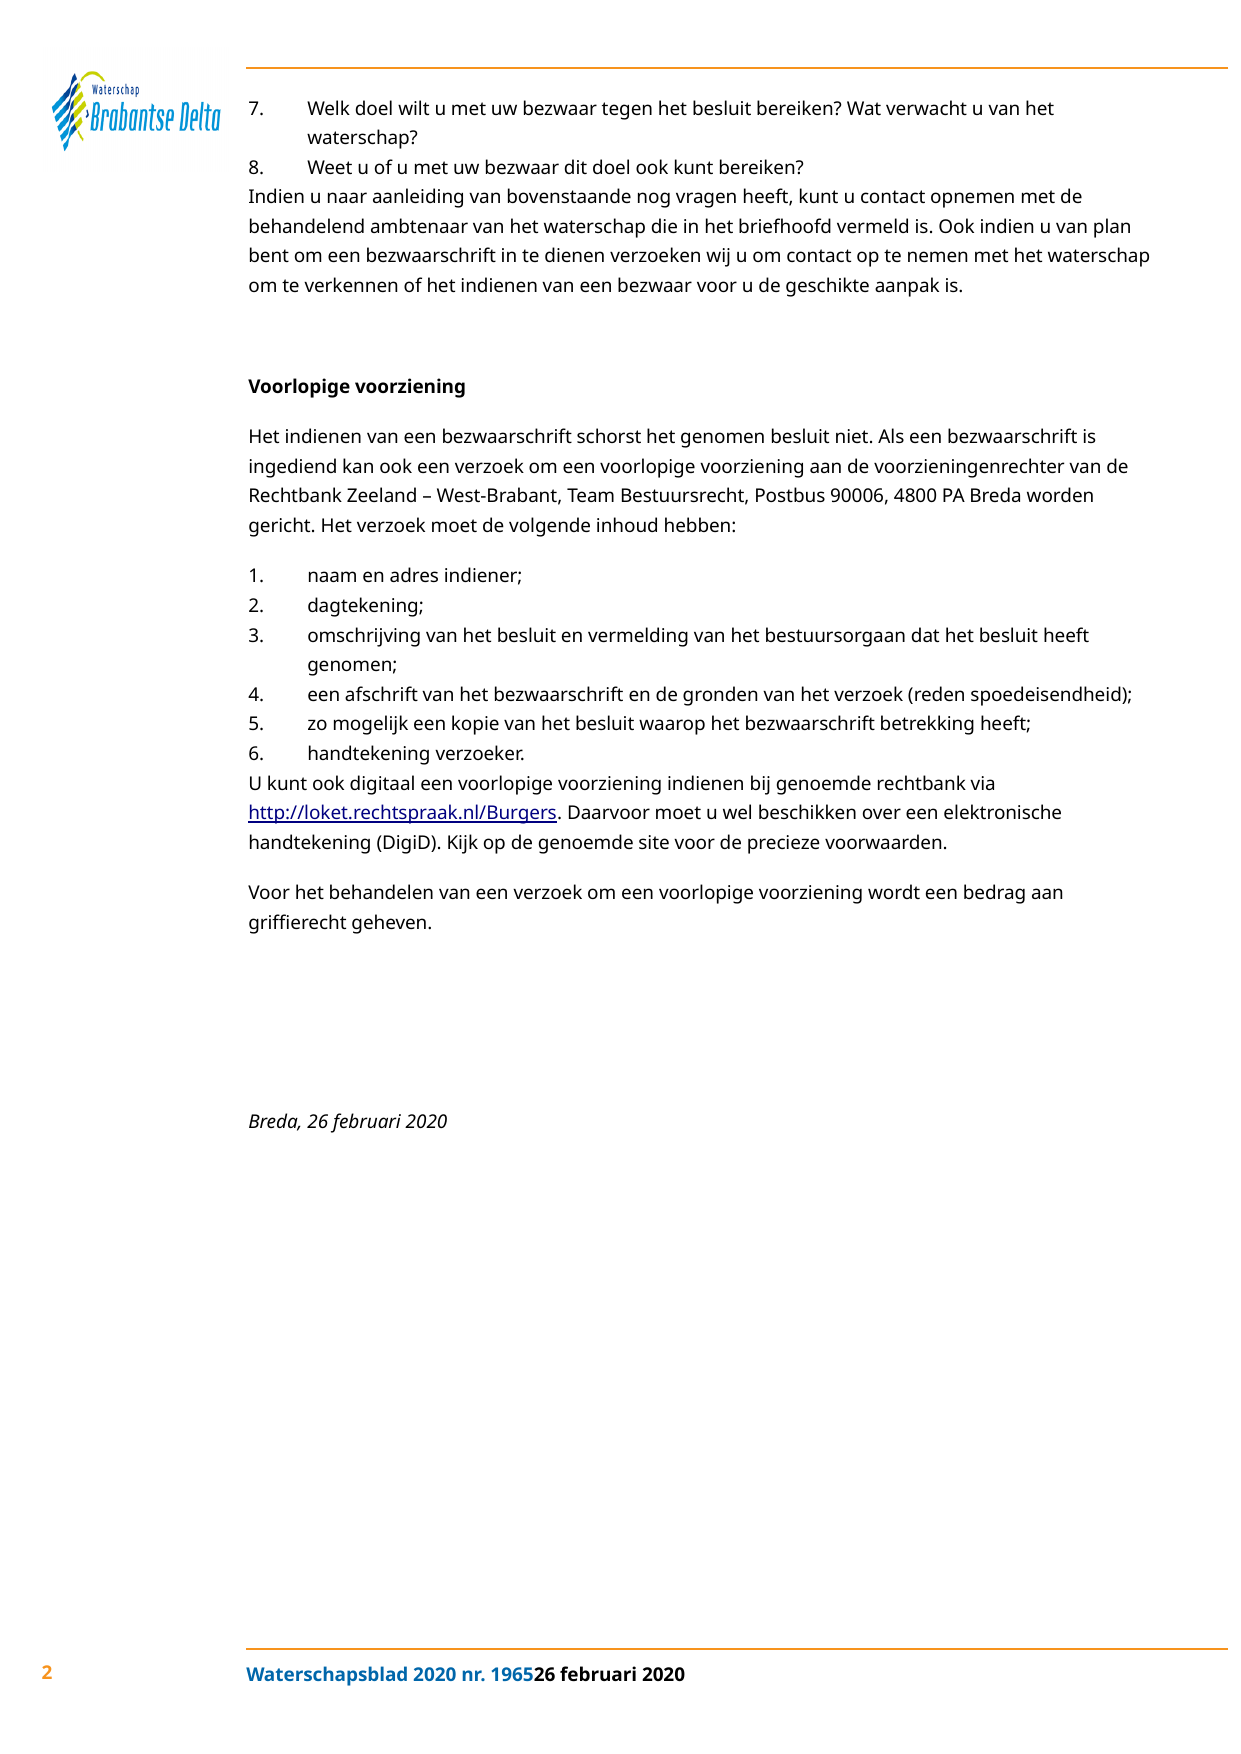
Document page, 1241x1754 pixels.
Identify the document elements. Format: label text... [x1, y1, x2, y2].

text U kunt ook digitaal een voorlopige voorziening indienen bij genoemde rechtbank via http://loket.rechtspraak.nl/Burgers. Daarvoor moet u wel beschikken over een elektronische handtekening (DigiD). Kijk op de genoemde site voor de precieze voorwaarden. [248, 770, 1152, 855]
text Breda, 26 februari 2020 [248, 1108, 1152, 1134]
list een afschrift van het bezwaarschrift en de gronden van het verzoek (reden spoedeisendheid); [248, 681, 1152, 707]
list omschrijving van het besluit en vermelding van het bestuursorgaan dat het besluit heeft genomen; [248, 622, 1152, 677]
list dagtekening; [248, 592, 1152, 618]
text Voorlopige voorziening [248, 373, 1152, 399]
text Het indienen van een bezwaarschrift schorst het genomen besluit niet. Als een bezwaarschrift is ingediend kan ook een verzoek om een voorlopige voorziening aan de voorzieningenrechter van de Rechtbank Zeeland – West-Brabant, Team Bestuursrecht, Postbus 90006, 4800 PA Breda worden gericht. Het verzoek moet de volgende inhoud hebben: [248, 423, 1152, 538]
text Indien u naar aanleiding van bovenstaande nog vragen heeft, kunt u contact opnemen met de behandelend ambtenaar van het waterschap die in het briefhoofd vermeld is. Ook indien u van plan bent om een bezwaarschrift in te dienen verzoeken wij u om contact op te nemen met het waterschap om te verkennen of het indienen van een bezwaar voor u de geschikte aanpak is. [248, 183, 1152, 298]
list zo mogelijk een kopie van het besluit waarop het bezwaarschrift betrekking heeft; [248, 711, 1152, 736]
list naam en adres indiener; [248, 563, 1152, 588]
text Voor het behandelen van een verzoek om een voorlopige voorziening wordt een bedrag aan griffierecht geheven. [248, 879, 1152, 935]
picture [41, 47, 231, 172]
list Welk doel wilt u met uw bezwaar tegen het besluit bereiken? Wat verwacht u van het waterschap? [248, 95, 1152, 150]
list Weet u of u met uw bezwaar dit doel ook kunt bereiken? [248, 154, 1152, 180]
list handtekening verzoeker. [248, 740, 1152, 766]
